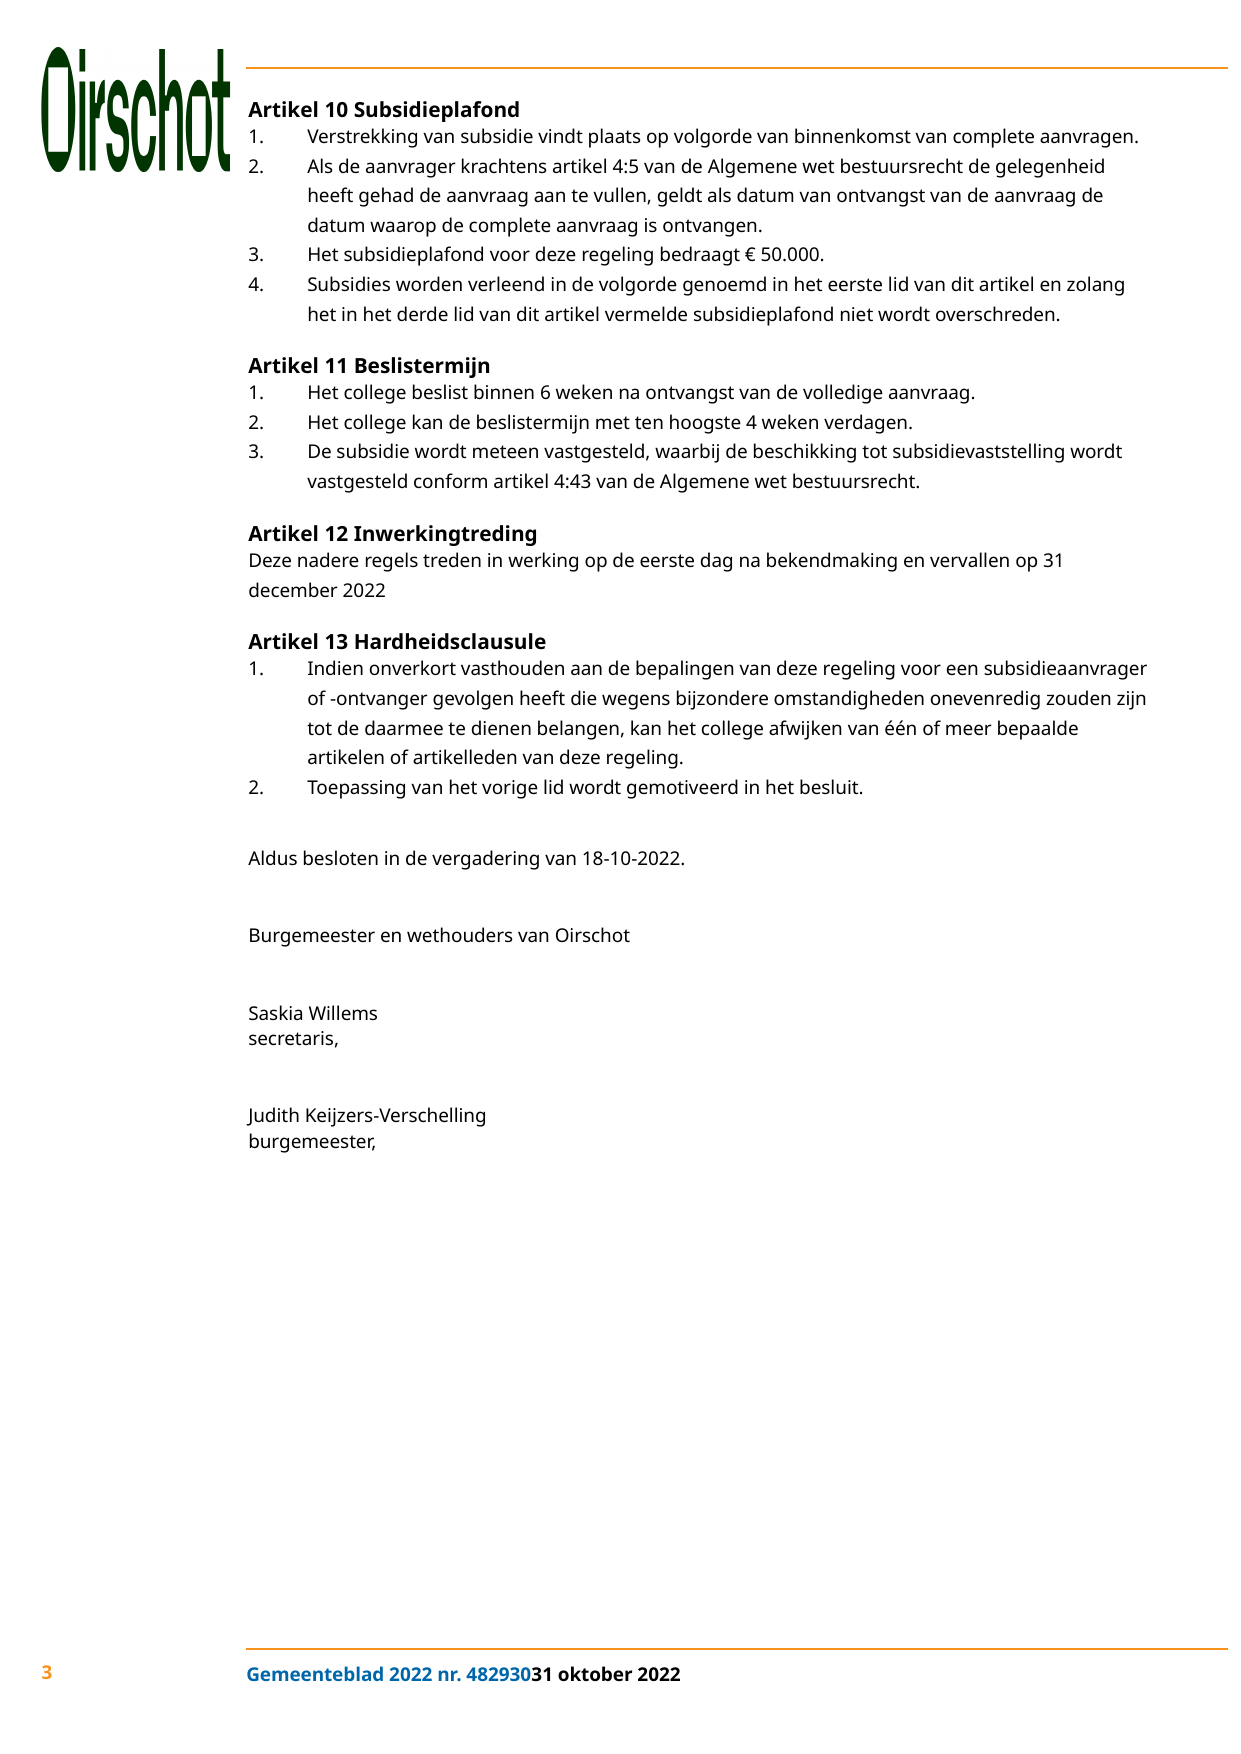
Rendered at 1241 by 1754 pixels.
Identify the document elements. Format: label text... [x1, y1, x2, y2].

text Artikel 10 Subsidieplafond [248, 95, 1152, 123]
list Toepassing van het vorige lid wordt gemotiveerd in het besluit. [248, 774, 1152, 800]
text Artikel 11 Beslistermijn [248, 351, 1152, 379]
text Saskia Willems [248, 1000, 1152, 1025]
list De subsidie wordt meteen vastgesteld, waarbij de beschikking tot subsidievaststelling wordt vastgesteld conform artikel 4:43 van de Algemene wet bestuursrecht. [248, 439, 1152, 494]
list Het subsidieplafond voor deze regeling bedraagt € 50.000. [248, 242, 1152, 267]
list Het college kan de beslistermijn met ten hoogste 4 weken verdagen. [248, 409, 1152, 435]
text Judith Keijzers-Verschelling [248, 1103, 1152, 1128]
list Indien onverkort vasthouden aan de bepalingen van deze regeling voor een subsidieaanvrager of -ontvanger gevolgen heeft die wegens bijzondere omstandigheden onevenredig zouden zijn tot de daarmee te dienen belangen, kan het college afwijken van één of meer bepaalde artikelen of artikelleden van deze regeling. [248, 656, 1152, 770]
list Als de aanvrager krachtens artikel 4:5 van de Algemene wet bestuursrecht de gelegenheid heeft gehad de aanvraag aan te vullen, geldt als datum van ontvangst van de aanvraag de datum waarop de complete aanvraag is ontvangen. [248, 153, 1152, 238]
picture [41, 47, 231, 172]
list Het college beslist binnen 6 weken na ontvangst van de volledige aanvraag. [248, 379, 1152, 405]
text burgemeester, [248, 1128, 1152, 1154]
text Burgemeester en wethouders van Oirschot [248, 922, 1152, 948]
list Subsidies worden verleend in de volgorde genoemd in het eerste lid van dit artikel en zolang het in het derde lid van dit artikel vermelde subsidieplafond niet wordt overschreden. [248, 271, 1152, 326]
text Artikel 12 Inwerkingtreding [248, 519, 1152, 547]
text secretaris, [248, 1025, 1152, 1051]
text Aldus besloten in de vergadering van 18-10-2022. [248, 845, 1152, 871]
text Artikel 13 Hardheidsclausule [248, 627, 1152, 656]
list Verstrekking van subsidie vindt plaats op volgorde van binnenkomst van complete aanvragen. [248, 123, 1152, 149]
text Deze nadere regels treden in werking op de eerste dag na bekendmaking en vervallen op 31 december 2022 [248, 547, 1152, 602]
